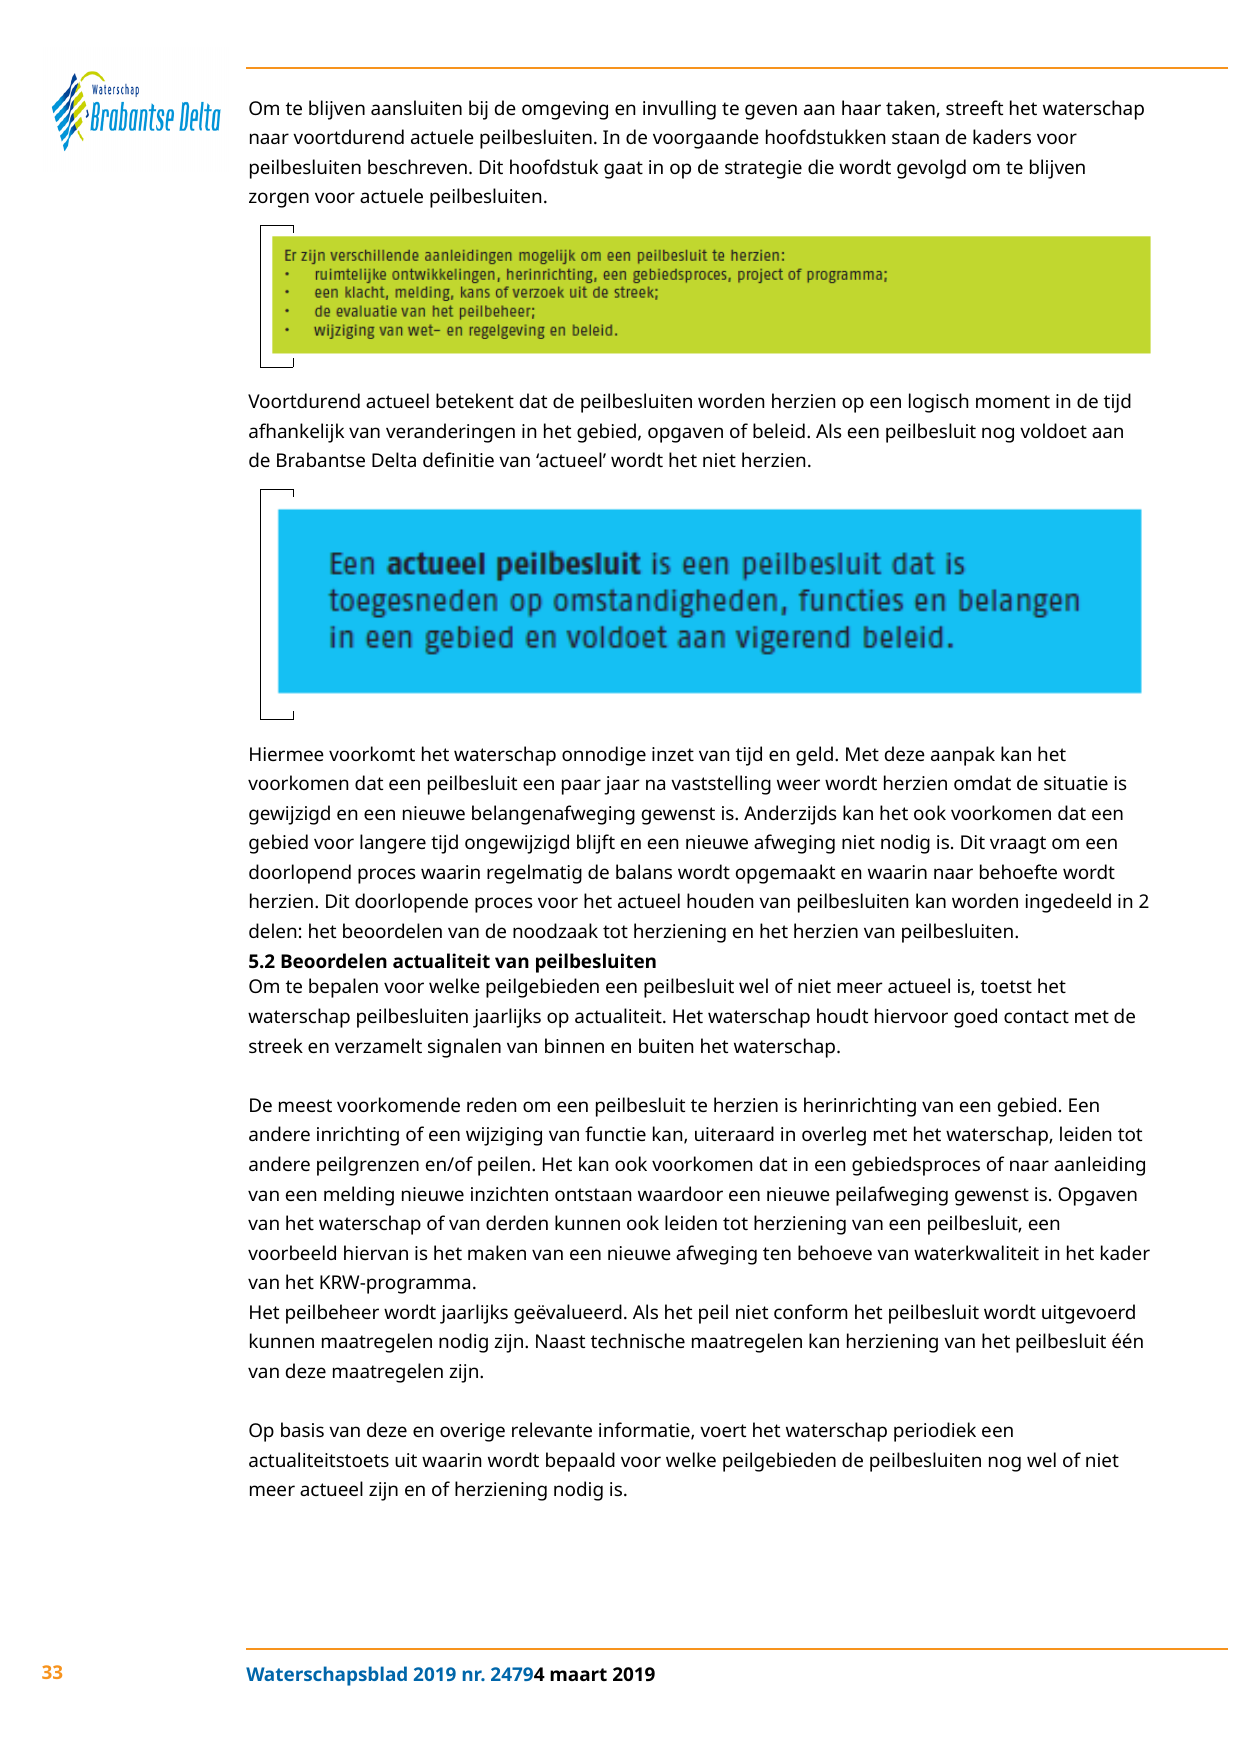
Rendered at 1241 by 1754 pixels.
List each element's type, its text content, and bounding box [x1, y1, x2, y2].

text Om te blijven aansluiten bij de omgeving en invulling te geven aan haar taken, streeft het waterschap naar voortdurend actuele peilbesluiten. In de voorgaande hoofdstukken staan de kaders voor peilbesluiten beschreven. Dit hoofdstuk gaat in op de strategie die wordt gevolgd om te blijven zorgen voor actuele peilbesluiten. [248, 95, 1152, 209]
picture [268, 233, 1155, 358]
picture [41, 47, 231, 172]
text Hiermee voorkomt het waterschap onnodige inzet van tijd en geld. Met deze aanpak kan het voorkomen dat een peilbesluit een paar jaar na vaststelling weer wordt herzien omdat de situatie is gewijzigd en een nieuwe belangenafweging gewenst is. Anderzijds kan het ook voorkomen dat een gebied voor langere tijd ongewijzigd blijft en een nieuwe afweging niet nodig is. Dit vraagt om een doorlopend proces waarin regelmatig de balans wordt opgemaakt en waarin naar behoefte wordt herzien. Dit doorlopende proces voor het actueel houden van peilbesluiten kan worden ingedeeld in 2 delen: het beoordelen van de noodzaak tot herziening en het herzien van peilbesluiten. [248, 741, 1152, 944]
text Het peilbeheer wordt jaarlijks geëvalueerd. Als het peil niet conform het peilbesluit wordt uitgevoerd kunnen maatregelen nodig zijn. Naast technische maatregelen kan herziening van het peilbesluit één van deze maatregelen zijn. [248, 1299, 1152, 1384]
text 5.2 Beoordelen actualiteit van peilbesluiten [248, 948, 1152, 974]
picture [268, 497, 1155, 711]
text Voortdurend actueel betekent dat de peilbesluiten worden herzien op een logisch moment in de tijd afhankelijk van veranderingen in het gebied, opgaven of beleid. Als een peilbesluit nog voldoet aan de Brabantse Delta definitie van ‘actueel’ wordt het niet herzien. [248, 388, 1152, 473]
text Op basis van deze en overige relevante informatie, voert het waterschap periodiek een actualiteitstoets uit waarin wordt bepaald voor welke peilgebieden de peilbesluiten nog wel of niet meer actueel zijn en of herziening nodig is. [248, 1417, 1152, 1502]
text De meest voorkomende reden om een peilbesluit te herzien is herinrichting van een gebied. Een andere inrichting of een wijziging van functie kan, uiteraard in overleg met het waterschap, leiden tot andere peilgrenzen en/of peilen. Het kan ook voorkomen dat in een gebiedsproces of naar aanleiding van een melding nieuwe inzichten ontstaan waardoor een nieuwe peilafweging gewenst is. Opgaven van het waterschap of van derden kunnen ook leiden tot herziening van een peilbesluit, een voorbeeld hiervan is het maken van een nieuwe afweging ten behoeve van waterkwaliteit in het kader van het KRW-programma. [248, 1092, 1152, 1295]
text Om te bepalen voor welke peilgebieden een peilbesluit wel of niet meer actueel is, toetst het waterschap peilbesluiten jaarlijks op actualiteit. Het waterschap houdt hiervoor goed contact met de streek en verzamelt signalen van binnen en buiten het waterschap. [248, 974, 1152, 1058]
